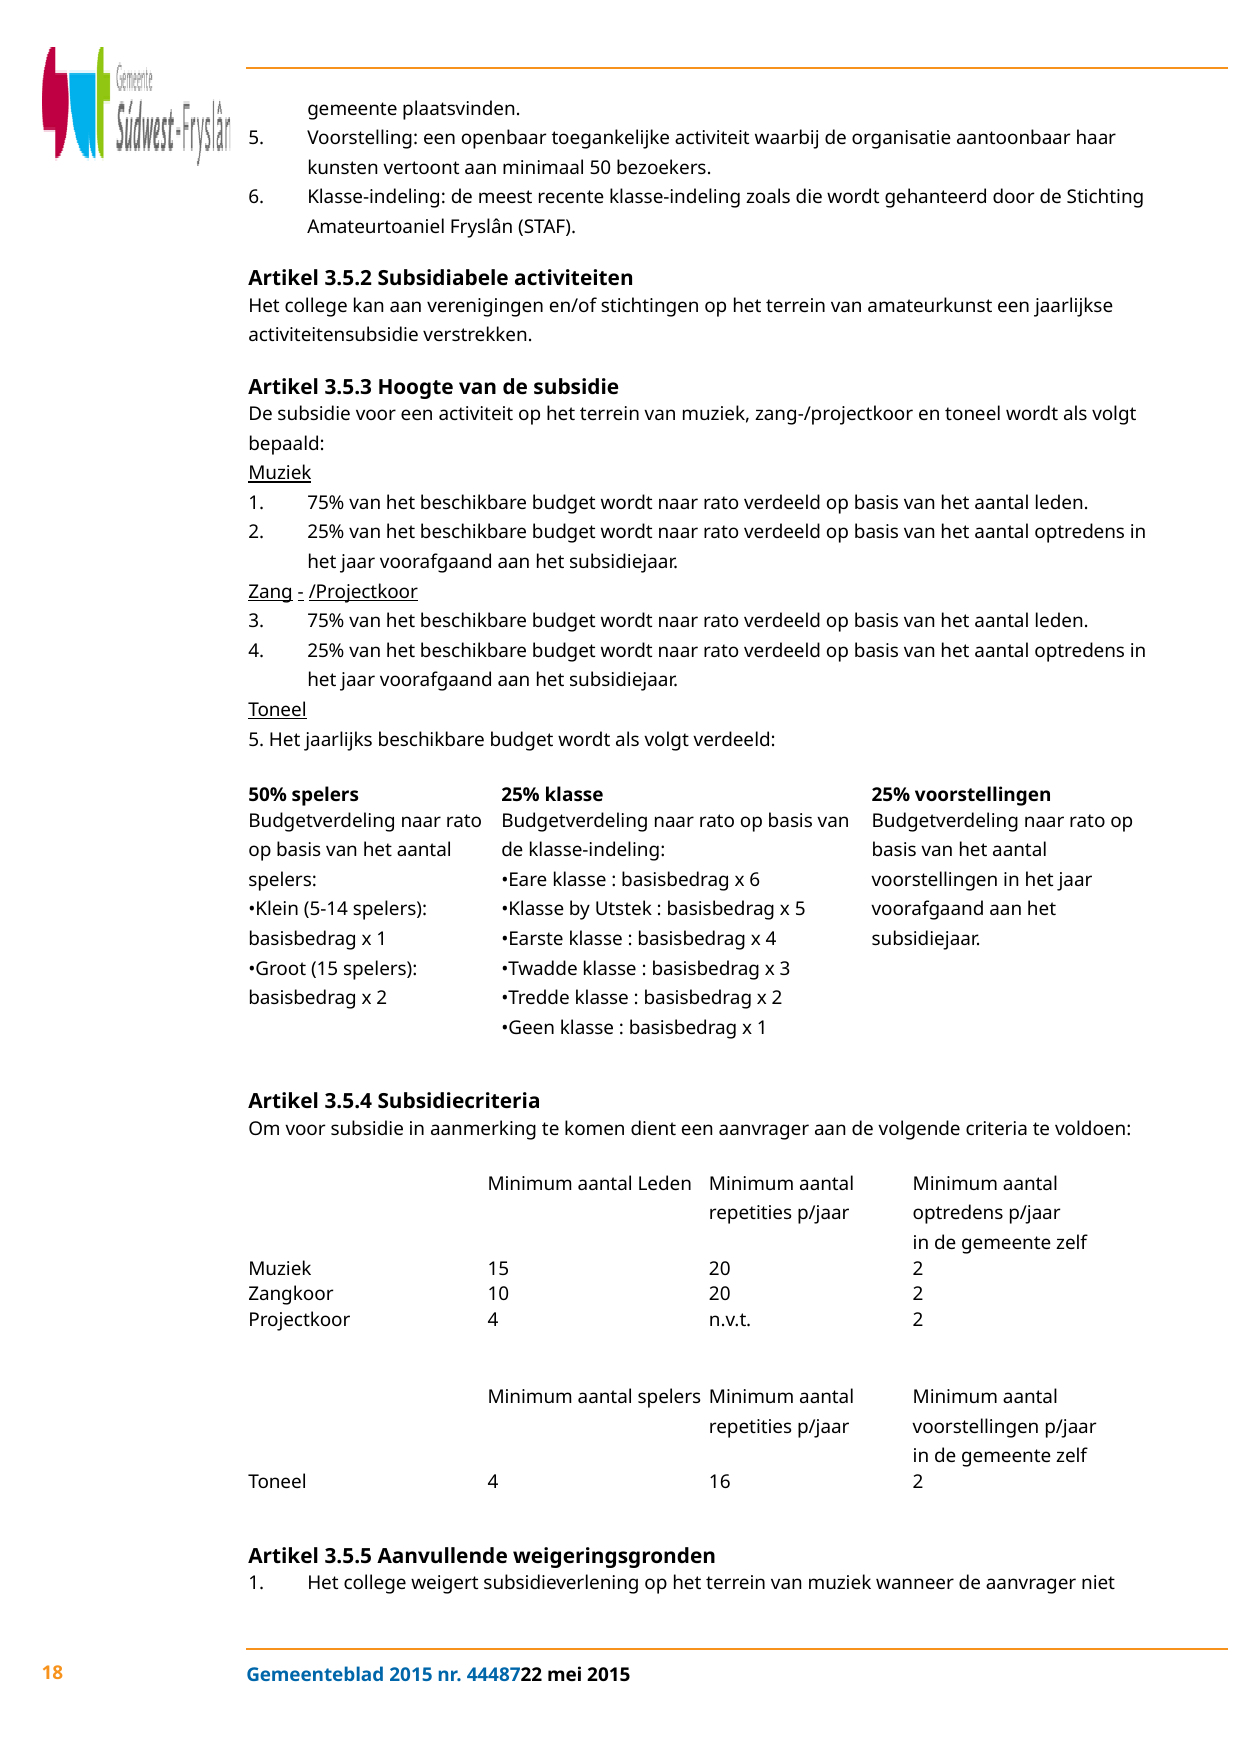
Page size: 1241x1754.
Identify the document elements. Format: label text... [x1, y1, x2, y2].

text Muziek [248, 459, 1152, 485]
list Voorstelling: een openbaar toegankelijke activiteit waarbij de organisatie aantoonbaar haar kunsten vertoont aan minimaal 50 bezoekers. [248, 124, 1152, 180]
text De subsidie voor een activiteit op het terrein van muziek, zang-/projectkoor en toneel wordt als volgt bepaald: [248, 400, 1152, 456]
table_header [248, 1384, 487, 1468]
table_cell 4 [487, 1306, 709, 1332]
table_cell 20 [709, 1255, 912, 1281]
text Zang - /Projectkoor [248, 578, 1152, 604]
table_cell n.v.t. [709, 1306, 912, 1332]
table_cell 4 [487, 1469, 709, 1494]
table_header Minimum aantal voorstellingen p/jaar in de gemeente zelf [913, 1384, 1152, 1468]
text Toneel [248, 696, 1152, 722]
text Artikel 3.5.5 Aanvullende weigeringsgronden [248, 1541, 1152, 1569]
table_header 25% klasse [501, 781, 871, 807]
table_header 50% spelers [248, 781, 501, 807]
text 5. Het jaarlijks beschikbare budget wordt als volgt verdeeld: [248, 726, 1152, 752]
table_header Minimum aantal repetities p/jaar [709, 1170, 912, 1255]
table_cell 10 [487, 1281, 709, 1306]
list Het college weigert subsidieverlening op het terrein van muziek wanneer de aanvrager niet [248, 1569, 1152, 1595]
table_header 25% voorstellingen [871, 781, 1152, 807]
table_header Minimum aantal repetities p/jaar [709, 1384, 912, 1468]
text Artikel 3.5.4 Subsidiecriteria [248, 1086, 1152, 1115]
table_cell Zangkoor [248, 1281, 487, 1306]
table_cell Toneel [248, 1469, 487, 1494]
table_cell Muziek [248, 1255, 487, 1281]
list 75% van het beschikbare budget wordt naar rato verdeeld op basis van het aantal leden. [248, 489, 1152, 515]
text Het college kan aan verenigingen en/of stichtingen op het terrein van amateurkunst een jaarlijkse activiteitensubsidie verstrekken. [248, 292, 1152, 347]
table_header [248, 1170, 487, 1255]
list 25% van het beschikbare budget wordt naar rato verdeeld op basis van het aantal optredens in het jaar voorafgaand aan het subsidiejaar. [248, 637, 1152, 692]
table_cell Budgetverdeling naar rato op basis van de klasse-indeling: •Eare klasse : basisbedrag x 6 •Klasse by Utstek : basisbedrag x 5 •Earste klasse : basisbedrag x 4 •Twadde klasse : basisbedrag x 3 •Tredde klasse : basisbedrag x 2 •Geen klasse : basisbedrag x 1 [501, 807, 871, 1040]
list 75% van het beschikbare budget wordt naar rato verdeeld op basis van het aantal leden. [248, 607, 1152, 633]
text Artikel 3.5.2 Subsidiabele activiteiten [248, 263, 1152, 292]
table_cell 20 [709, 1281, 912, 1306]
table_cell 16 [709, 1469, 912, 1494]
table_cell Budgetverdeling naar rato op basis van het aantal voorstellingen in het jaar voorafgaand aan het subsidiejaar. [871, 807, 1152, 1040]
table_cell Budgetverdeling naar rato op basis van het aantal spelers: •Klein (5-14 spelers): basisbedrag x 1 •Groot (15 spelers): basisbedrag x 2 [248, 807, 501, 1040]
picture [41, 47, 231, 172]
table_header Minimum aantal Leden [487, 1170, 709, 1255]
table_cell 2 [913, 1255, 1152, 1281]
table_cell 2 [913, 1469, 1152, 1494]
table_cell Projectkoor [248, 1306, 487, 1332]
table_header Minimum aantal optredens p/jaar in de gemeente zelf [913, 1170, 1152, 1255]
table_cell 2 [913, 1306, 1152, 1332]
text Artikel 3.5.3 Hoogte van de subsidie [248, 372, 1152, 400]
list 25% van het beschikbare budget wordt naar rato verdeeld op basis van het aantal optredens in het jaar voorafgaand aan het subsidiejaar. [248, 519, 1152, 574]
table_cell 2 [913, 1281, 1152, 1306]
list gemeente plaatsvinden. [248, 95, 1152, 121]
table_cell 15 [487, 1255, 709, 1281]
table_header Minimum aantal spelers [487, 1384, 709, 1468]
text Om voor subsidie in aanmerking te komen dient een aanvrager aan de volgende criteria te voldoen: [248, 1115, 1152, 1140]
list Klasse-indeling: de meest recente klasse-indeling zoals die wordt gehanteerd door de Stichting Amateurtoaniel Fryslân (STAF). [248, 183, 1152, 239]
